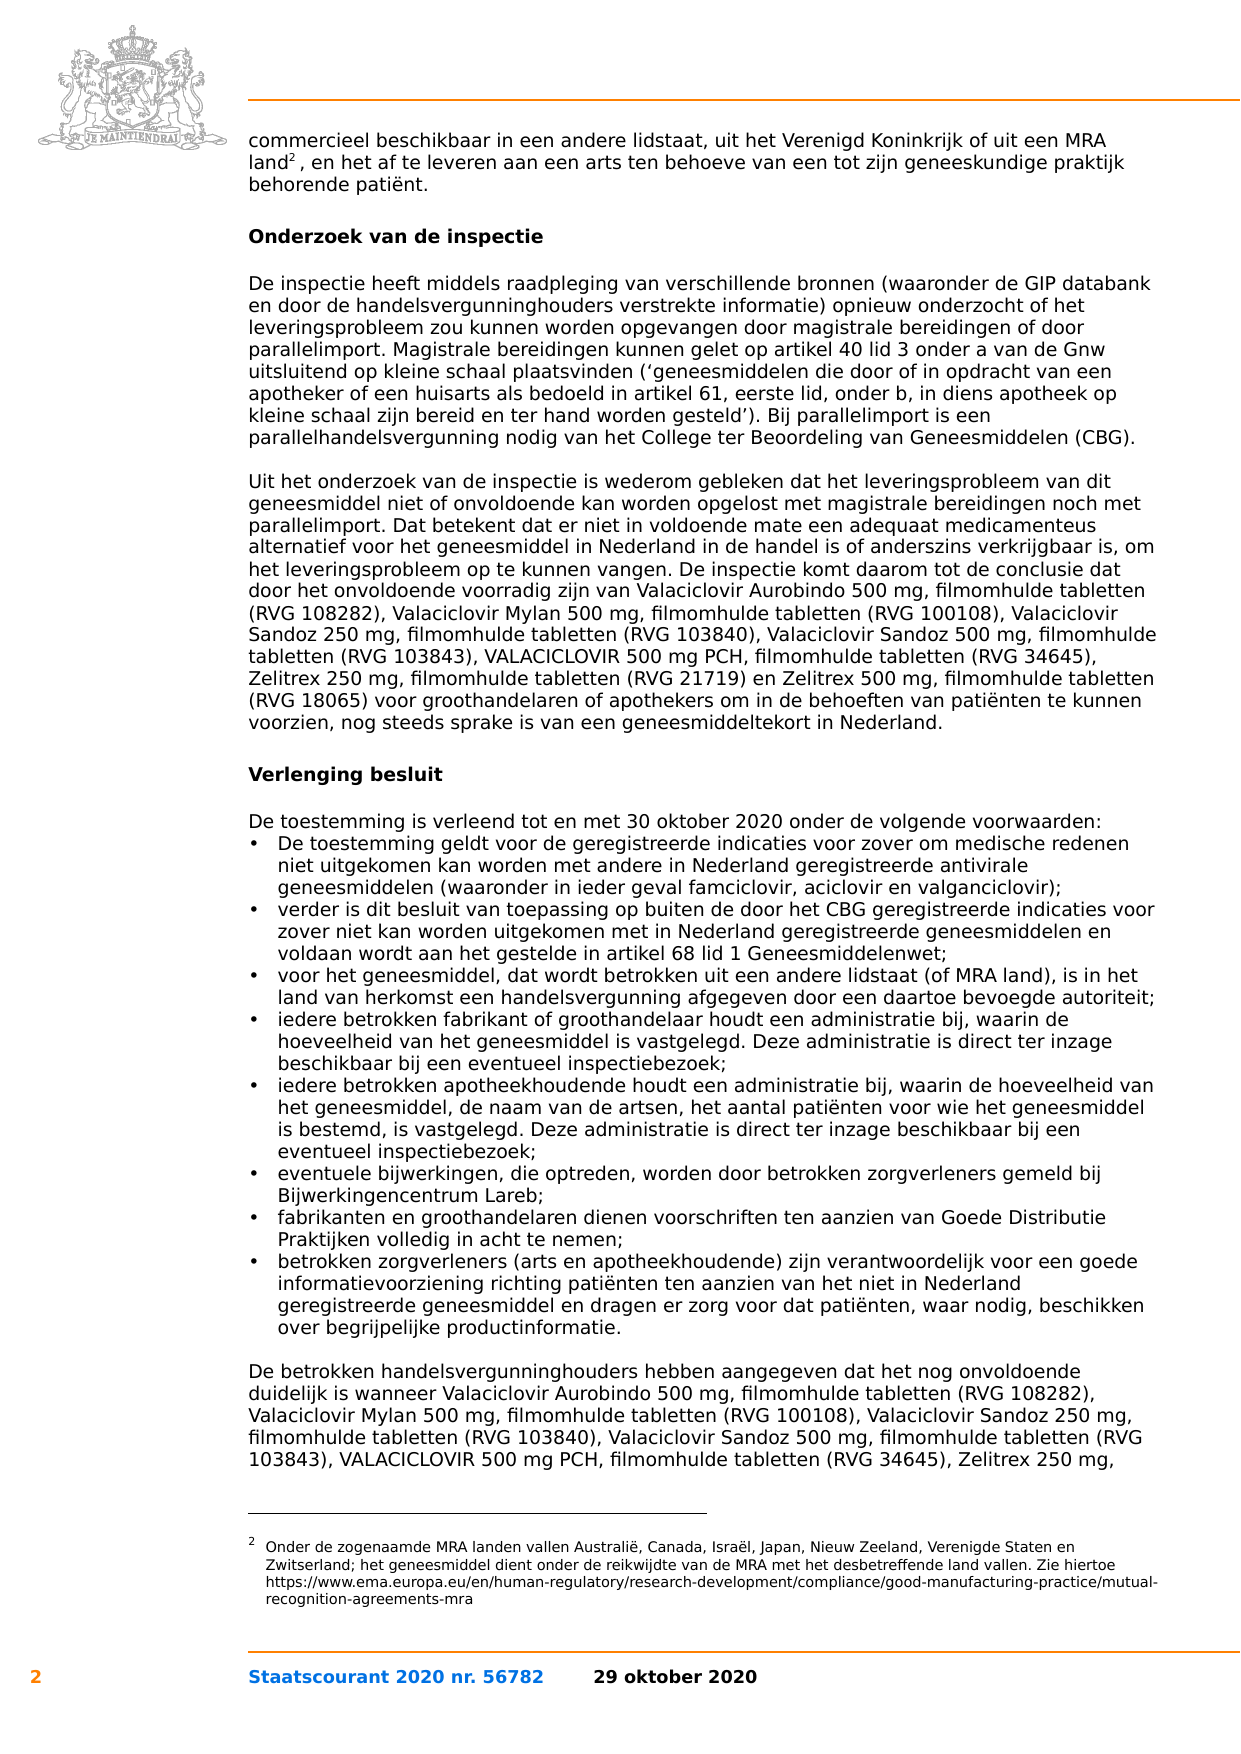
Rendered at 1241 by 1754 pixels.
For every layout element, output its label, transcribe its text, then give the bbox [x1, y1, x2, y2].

text • De toestemming geldt voor de geregistreerde indicaties voor zover om medische redenen niet uitgekomen kan worden met andere in Nederland geregistreerde antivirale geneesmiddelen (waaronder in ieder geval famciclovir, aciclovir en valganciclovir); [248, 833, 1163, 899]
text Onder de zogenaamde MRA landen vallen Australië, Canada, Israël, Japan, Nieuw Zeeland, Verenigde Staten en Zwitserland; het geneesmiddel dient onder de reikwijdte van de MRA met het desbetreffende land vallen. Zie hiertoe https://www.ema.europa.eu/en/human-regulatory/research-development/compliance/good-manufacturing-practice/mutual-recognition-agreements-mra [248, 1535, 1163, 1608]
subtitle Verlenging besluit [248, 764, 1163, 786]
text Uit het onderzoek van de inspectie is wederom gebleken dat het leveringsprobleem van dit geneesmiddel niet of onvoldoende kan worden opgelost met magistrale bereidingen noch met parallelimport. Dat betekent dat er niet in voldoende mate een adequaat medicamenteus alternatief voor het geneesmiddel in Nederland in de handel is of anderszins verkrijgbaar is, om het leveringsprobleem op te kunnen vangen. De inspectie komt daarom tot de conclusie dat door het onvoldoende voorradig zijn van Valaciclovir Aurobindo 500 mg, filmomhulde tabletten (RVG 108282), Valaciclovir Mylan 500 mg, filmomhulde tabletten (RVG 100108), Valaciclovir Sandoz 250 mg, filmomhulde tabletten (RVG 103840), Valaciclovir Sandoz 500 mg, filmomhulde tabletten (RVG 103843), VALACICLOVIR 500 mg PCH, filmomhulde tabletten (RVG 34645), Zelitrex 250 mg, filmomhulde tabletten (RVG 21719) en Zelitrex 500 mg, filmomhulde tabletten (RVG 18065) voor groothandelaren of apothekers om in de behoeften van patiënten te kunnen voorzien, nog steeds sprake is van een geneesmiddeltekort in Nederland. [248, 471, 1163, 734]
text • fabrikanten en groothandelaren dienen voorschriften ten aanzien van Goede Distributie Praktijken volledig in acht te nemen; [248, 1207, 1163, 1251]
subtitle Onderzoek van de inspectie [248, 226, 1163, 248]
text De inspectie heeft middels raadpleging van verschillende bronnen (waaronder de GIP databank en door de handelsvergunninghouders verstrekte informatie) opnieuw onderzocht of het leveringsprobleem zou kunnen worden opgevangen door magistrale bereidingen of door parallelimport. Magistrale bereidingen kunnen gelet op artikel 40 lid 3 onder a van de Gnw uitsluitend op kleine schaal plaatsvinden (‘geneesmiddelen die door of in opdracht van een apotheker of een huisarts als bedoeld in artikel 61, eerste lid, onder b, in diens apotheek op kleine schaal zijn bereid en ter hand worden gesteld’). Bij parallelimport is een parallelhandelsvergunning nodig van het College ter Beoordeling van Geneesmiddelen (CBG). [248, 273, 1163, 449]
text • betrokken zorgverleners (arts en apotheekhoudende) zijn verantwoordelijk voor een goede informatievoorziening richting patiënten ten aanzien van het niet in Nederland geregistreerde geneesmiddel en dragen er zorg voor dat patiënten, waar nodig, beschikken over begrijpelijke productinformatie. [248, 1251, 1163, 1339]
text • iedere betrokken apotheekhoudende houdt een administratie bij, waarin de hoeveelheid van het geneesmiddel, de naam van de artsen, het aantal patiënten voor wie het geneesmiddel is bestemd, is vastgelegd. Deze administratie is direct ter inzage beschikbaar bij een eventueel inspectiebezoek; [248, 1075, 1163, 1163]
text • eventuele bijwerkingen, die optreden, worden door betrokken zorgverleners gemeld bij Bijwerkingencentrum Lareb; [248, 1163, 1163, 1207]
text De toestemming is verleend tot en met 30 oktober 2020 onder de volgende voorwaarden: [248, 811, 1163, 833]
text • voor het geneesmiddel, dat wordt betrokken uit een andere lidstaat (of MRA land), is in het land van herkomst een handelsvergunning afgegeven door een daartoe bevoegde autoriteit; [248, 965, 1163, 1009]
picture [38, 25, 227, 150]
text commercieel beschikbaar in een andere lidstaat, uit het Verenigd Koninkrijk of uit een MRA land, en het af te leveren aan een arts ten behoeve van een tot zijn geneeskundige praktijk behorende patiënt. [248, 130, 1163, 196]
text • iedere betrokken fabrikant of groothandelaar houdt een administratie bij, waarin de hoeveelheid van het geneesmiddel is vastgelegd. Deze administratie is direct ter inzage beschikbaar bij een eventueel inspectiebezoek; [248, 1009, 1163, 1075]
text • verder is dit besluit van toepassing op buiten de door het CBG geregistreerde indicaties voor zover niet kan worden uitgekomen met in Nederland geregistreerde geneesmiddelen en voldaan wordt aan het gestelde in artikel 68 lid 1 Geneesmiddelenwet; [248, 899, 1163, 965]
text De betrokken handelsvergunninghouders hebben aangegeven dat het nog onvoldoende duidelijk is wanneer Valaciclovir Aurobindo 500 mg, filmomhulde tabletten (RVG 108282), Valaciclovir Mylan 500 mg, filmomhulde tabletten (RVG 100108), Valaciclovir Sandoz 250 mg, filmomhulde tabletten (RVG 103840), Valaciclovir Sandoz 500 mg, filmomhulde tabletten (RVG 103843), VALACICLOVIR 500 mg PCH, filmomhulde tabletten (RVG 34645), Zelitrex 250 mg, [248, 1361, 1163, 1471]
